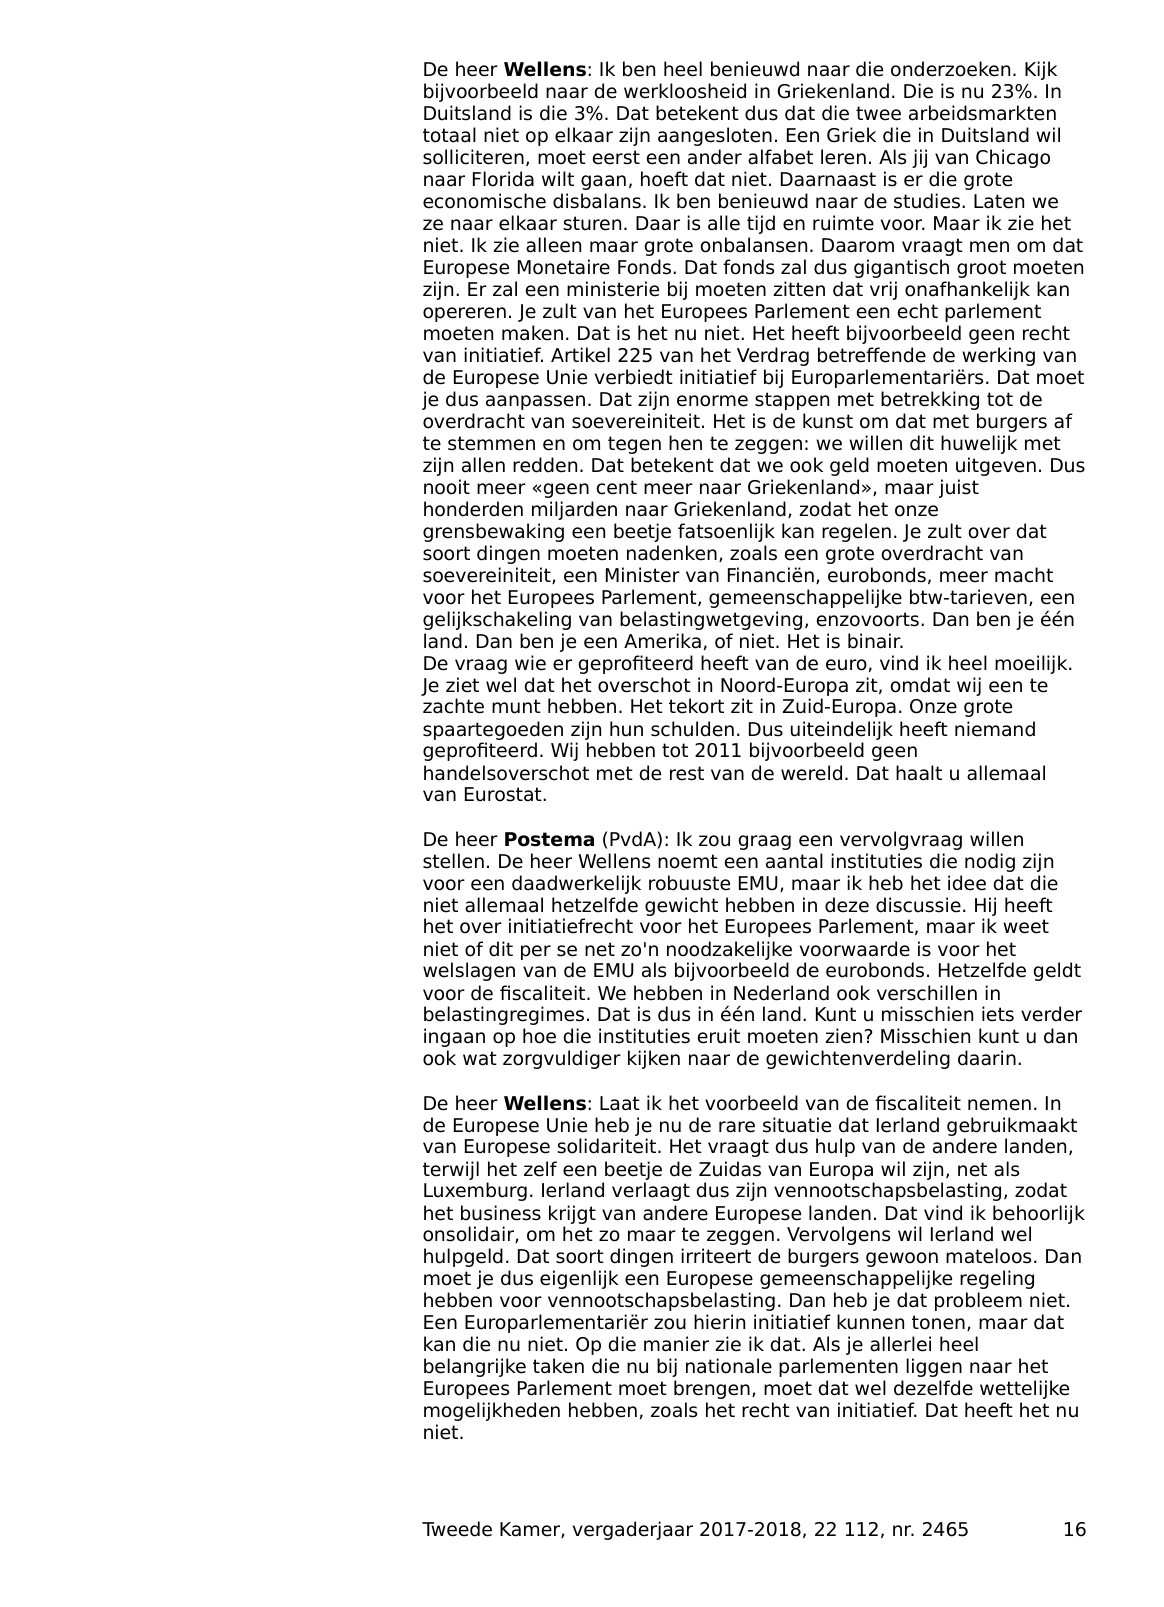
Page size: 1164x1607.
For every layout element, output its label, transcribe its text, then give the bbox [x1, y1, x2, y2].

text De heer Wellens: Laat ik het voorbeeld van de fiscaliteit nemen. In de Europese Unie heb je nu de rare situatie dat Ierland gebruikmaakt van Europese solidariteit. Het vraagt dus hulp van de andere landen, terwijl het zelf een beetje de Zuidas van Europa wil zijn, net als Luxemburg. Ierland verlaagt dus zijn vennootschapsbelasting, zodat het business krijgt van andere Europese landen. Dat vind ik behoorlijk onsolidair, om het zo maar te zeggen. Vervolgens wil Ierland wel hulpgeld. Dat soort dingen irriteert de burgers gewoon mateloos. Dan moet je dus eigenlijk een Europese gemeenschappelijke regeling hebben voor vennootschapsbelasting. Dan heb je dat probleem niet. Een Europarlementariër zou hierin initiatief kunnen tonen, maar dat kan die nu niet. Op die manier zie ik dat. Als je allerlei heel belangrijke taken die nu bij nationale parlementen liggen naar het Europees Parlement moet brengen, moet dat wel dezelfde wettelijke mogelijkheden hebben, zoals het recht van initiatief. Dat heeft het nu niet. [422, 1092, 1087, 1444]
text De vraag wie er geprofiteerd heeft van de euro, vind ik heel moeilijk. Je ziet wel dat het overschot in Noord-Europa zit, omdat wij een te zachte munt hebben. Het tekort zit in Zuid-Europa. Onze grote spaartegoeden zijn hun schulden. Dus uiteindelijk heeft niemand geprofiteerd. Wij hebben tot 2011 bijvoorbeeld geen handelsoverschot met de rest van de wereld. Dat haalt u allemaal van Eurostat. [422, 652, 1087, 806]
text De heer Wellens: Ik ben heel benieuwd naar die onderzoeken. Kijk bijvoorbeeld naar de werkloosheid in Griekenland. Die is nu 23%. In Duitsland is die 3%. Dat betekent dus dat die twee arbeidsmarkten totaal niet op elkaar zijn aangesloten. Een Griek die in Duitsland wil solliciteren, moet eerst een ander alfabet leren. Als jij van Chicago naar Florida wilt gaan, hoeft dat niet. Daarnaast is er die grote economische disbalans. Ik ben benieuwd naar de studies. Laten we ze naar elkaar sturen. Daar is alle tijd en ruimte voor. Maar ik zie het niet. Ik zie alleen maar grote onbalansen. Daarom vraagt men om dat Europese Monetaire Fonds. Dat fonds zal dus gigantisch groot moeten zijn. Er zal een ministerie bij moeten zitten dat vrij onafhankelijk kan opereren. Je zult van het Europees Parlement een echt parlement moeten maken. Dat is het nu niet. Het heeft bijvoorbeeld geen recht van initiatief. Artikel 225 van het Verdrag betreffende de werking van de Europese Unie verbiedt initiatief bij Europarlementariërs. Dat moet je dus aanpassen. Dat zijn enorme stappen met betrekking tot de overdracht van soevereiniteit. Het is de kunst om dat met burgers af te stemmen en om tegen hen te zeggen: we willen dit huwelijk met zijn allen redden. Dat betekent dat we ook geld moeten uitgeven. Dus nooit meer «geen cent meer naar Griekenland», maar juist honderden miljarden naar Griekenland, zodat het onze grensbewaking een beetje fatsoenlijk kan regelen. Je zult over dat soort dingen moeten nadenken, zoals een grote overdracht van soevereiniteit, een Minister van Financiën, eurobonds, meer macht voor het Europees Parlement, gemeenschappelijke btw-tarieven, een gelijkschakeling van belastingwetgeving, enzovoorts. Dan ben je één land. Dan ben je een Amerika, of niet. Het is binair. [422, 59, 1087, 652]
text De heer Postema (PvdA): Ik zou graag een vervolgvraag willen stellen. De heer Wellens noemt een aantal instituties die nodig zijn voor een daadwerkelijk robuuste EMU, maar ik heb het idee dat die niet allemaal hetzelfde gewicht hebben in deze discussie. Hij heeft het over initiatiefrecht voor het Europees Parlement, maar ik weet niet of dit per se net zo'n noodzakelijke voorwaarde is voor het welslagen van de EMU als bijvoorbeeld de eurobonds. Hetzelfde geldt voor de fiscaliteit. We hebben in Nederland ook verschillen in belastingregimes. Dat is dus in één land. Kunt u misschien iets verder ingaan op hoe die instituties eruit moeten zien? Misschien kunt u dan ook wat zorgvuldiger kijken naar de gewichtenverdeling daarin. [422, 828, 1087, 1070]
